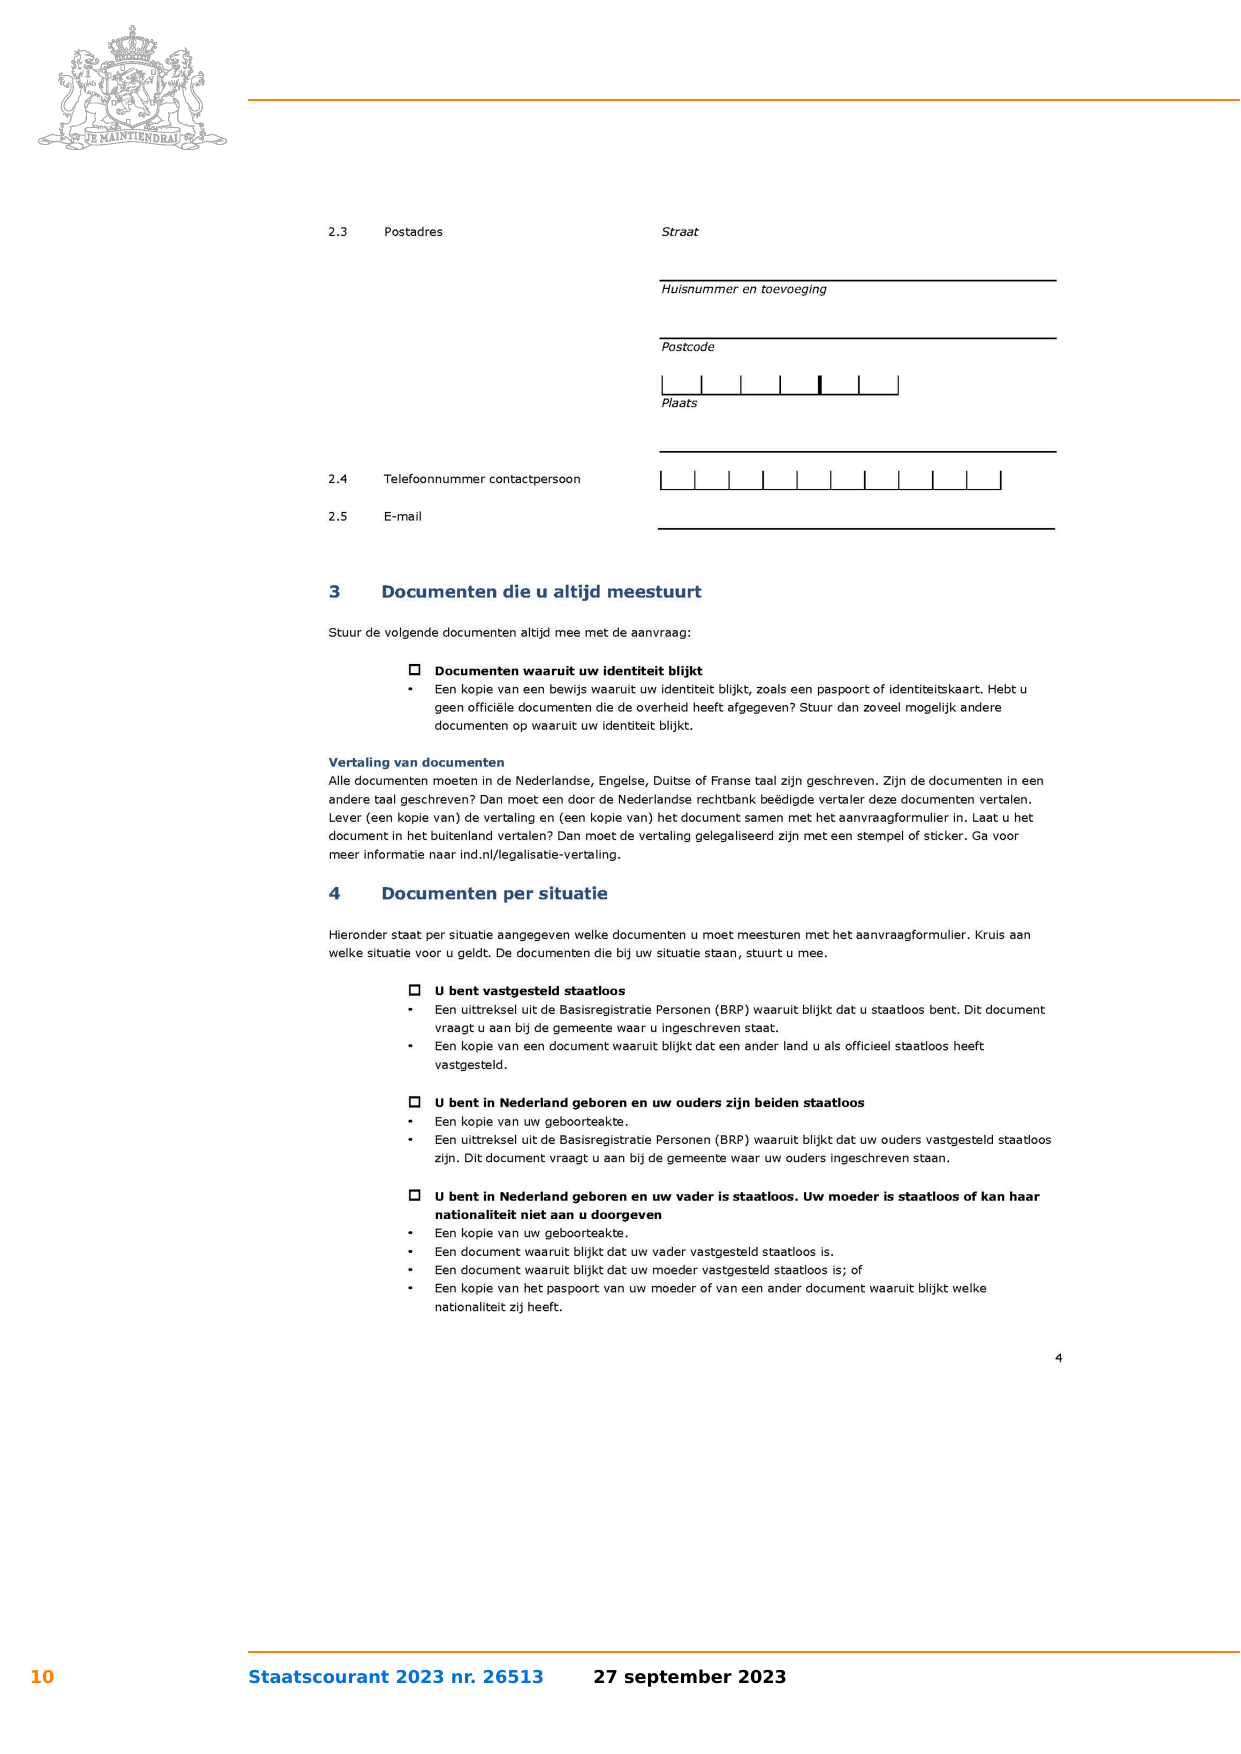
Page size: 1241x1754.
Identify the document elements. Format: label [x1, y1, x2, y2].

picture [248, 151, 1134, 1404]
picture [38, 25, 227, 150]
